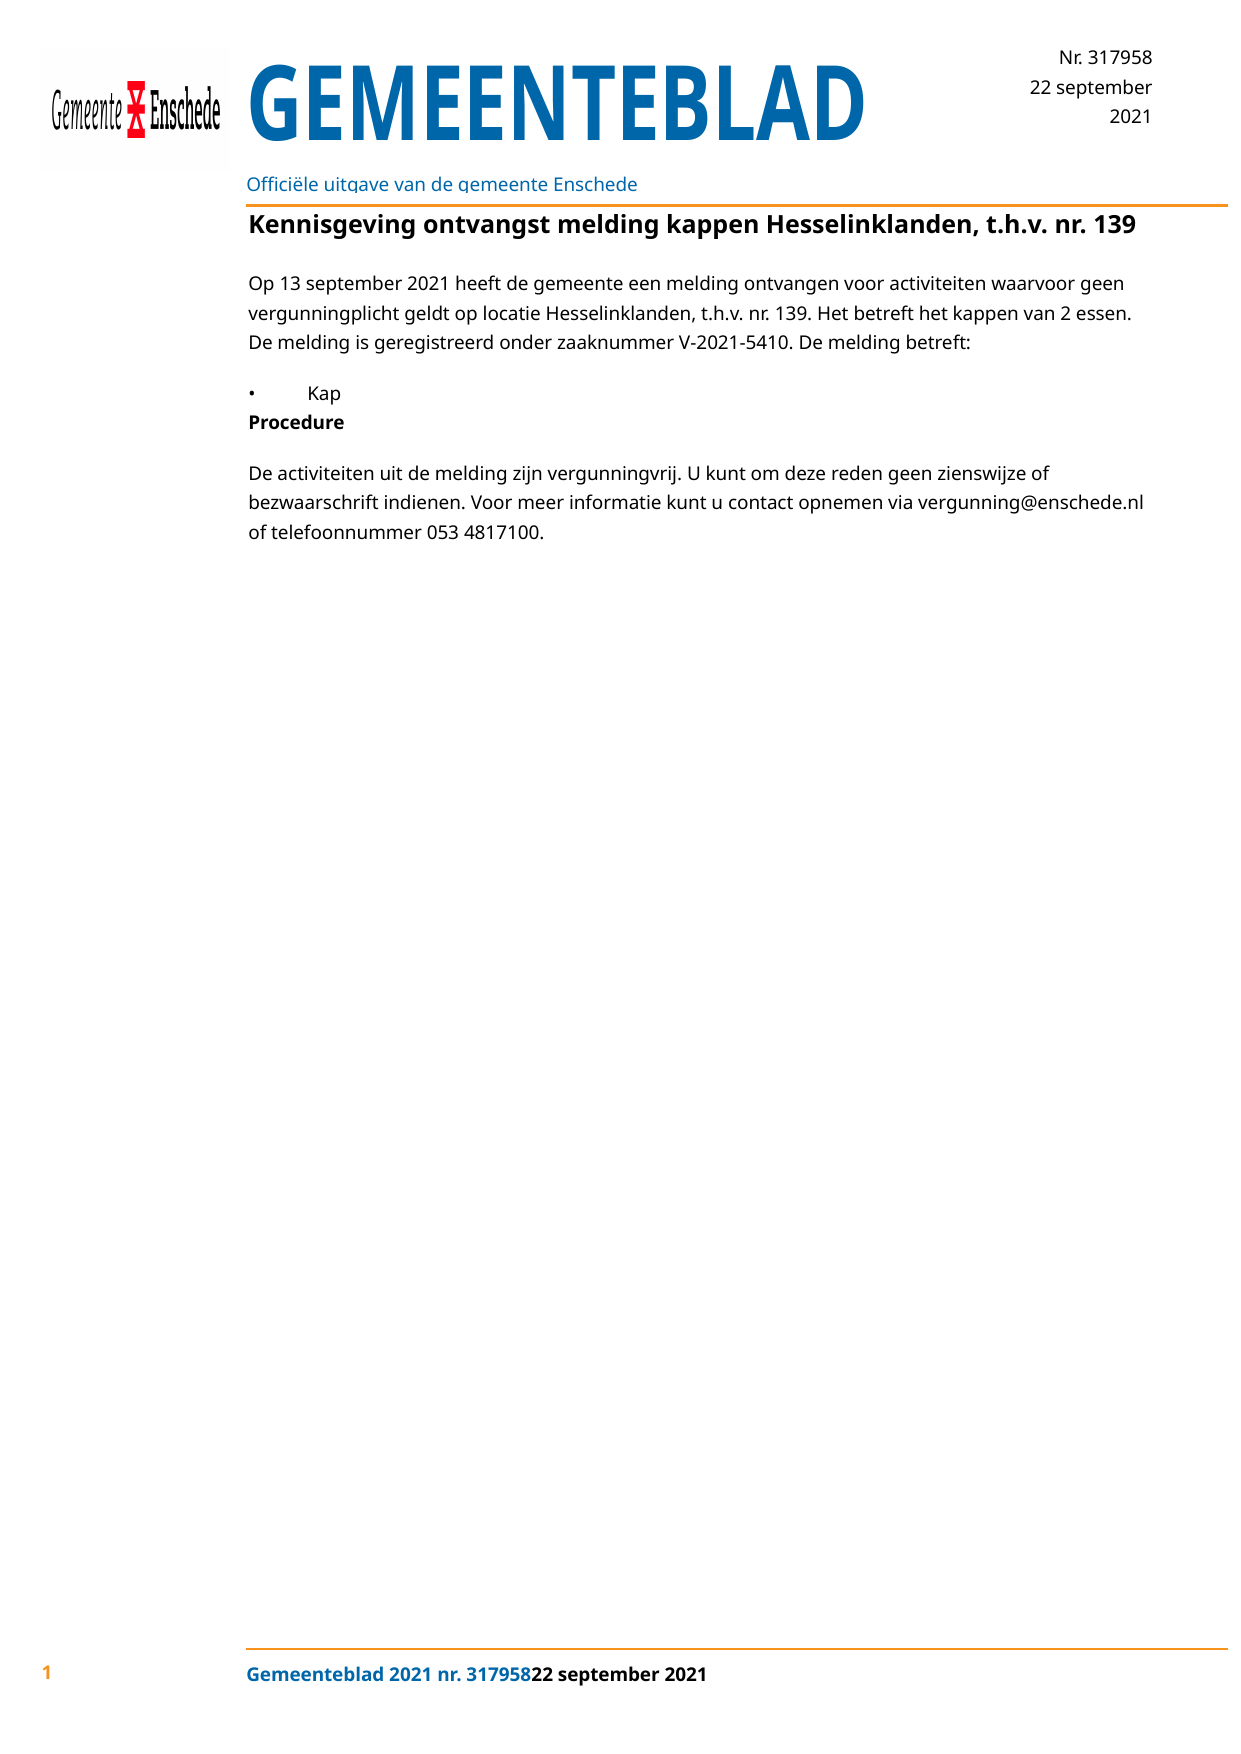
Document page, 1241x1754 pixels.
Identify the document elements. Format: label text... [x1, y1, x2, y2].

text Kennisgeving ontvangst melding kappen Hesselinklanden, t.h.v. nr. 139 [248, 207, 1152, 241]
text De activiteiten uit de melding zijn vergunningvrij. U kunt om deze reden geen zienswijze of bezwaarschrift indienen. Voor meer informatie kunt u contact opnemen via vergunning@enschede.nl of telefoonnummer 053 4817100. [248, 460, 1152, 545]
picture [41, 47, 231, 172]
text Procedure [248, 409, 1152, 435]
list Kap [248, 380, 1152, 406]
text Op 13 september 2021 heeft de gemeente een melding ontvangen voor activiteiten waarvoor geen vergunningplicht geldt op locatie Hesselinklanden, t.h.v. nr. 139. Het betreft het kappen van 2 essen. De melding is geregistreerd onder zaaknummer V-2021-5410. De melding betreft: [248, 270, 1152, 355]
